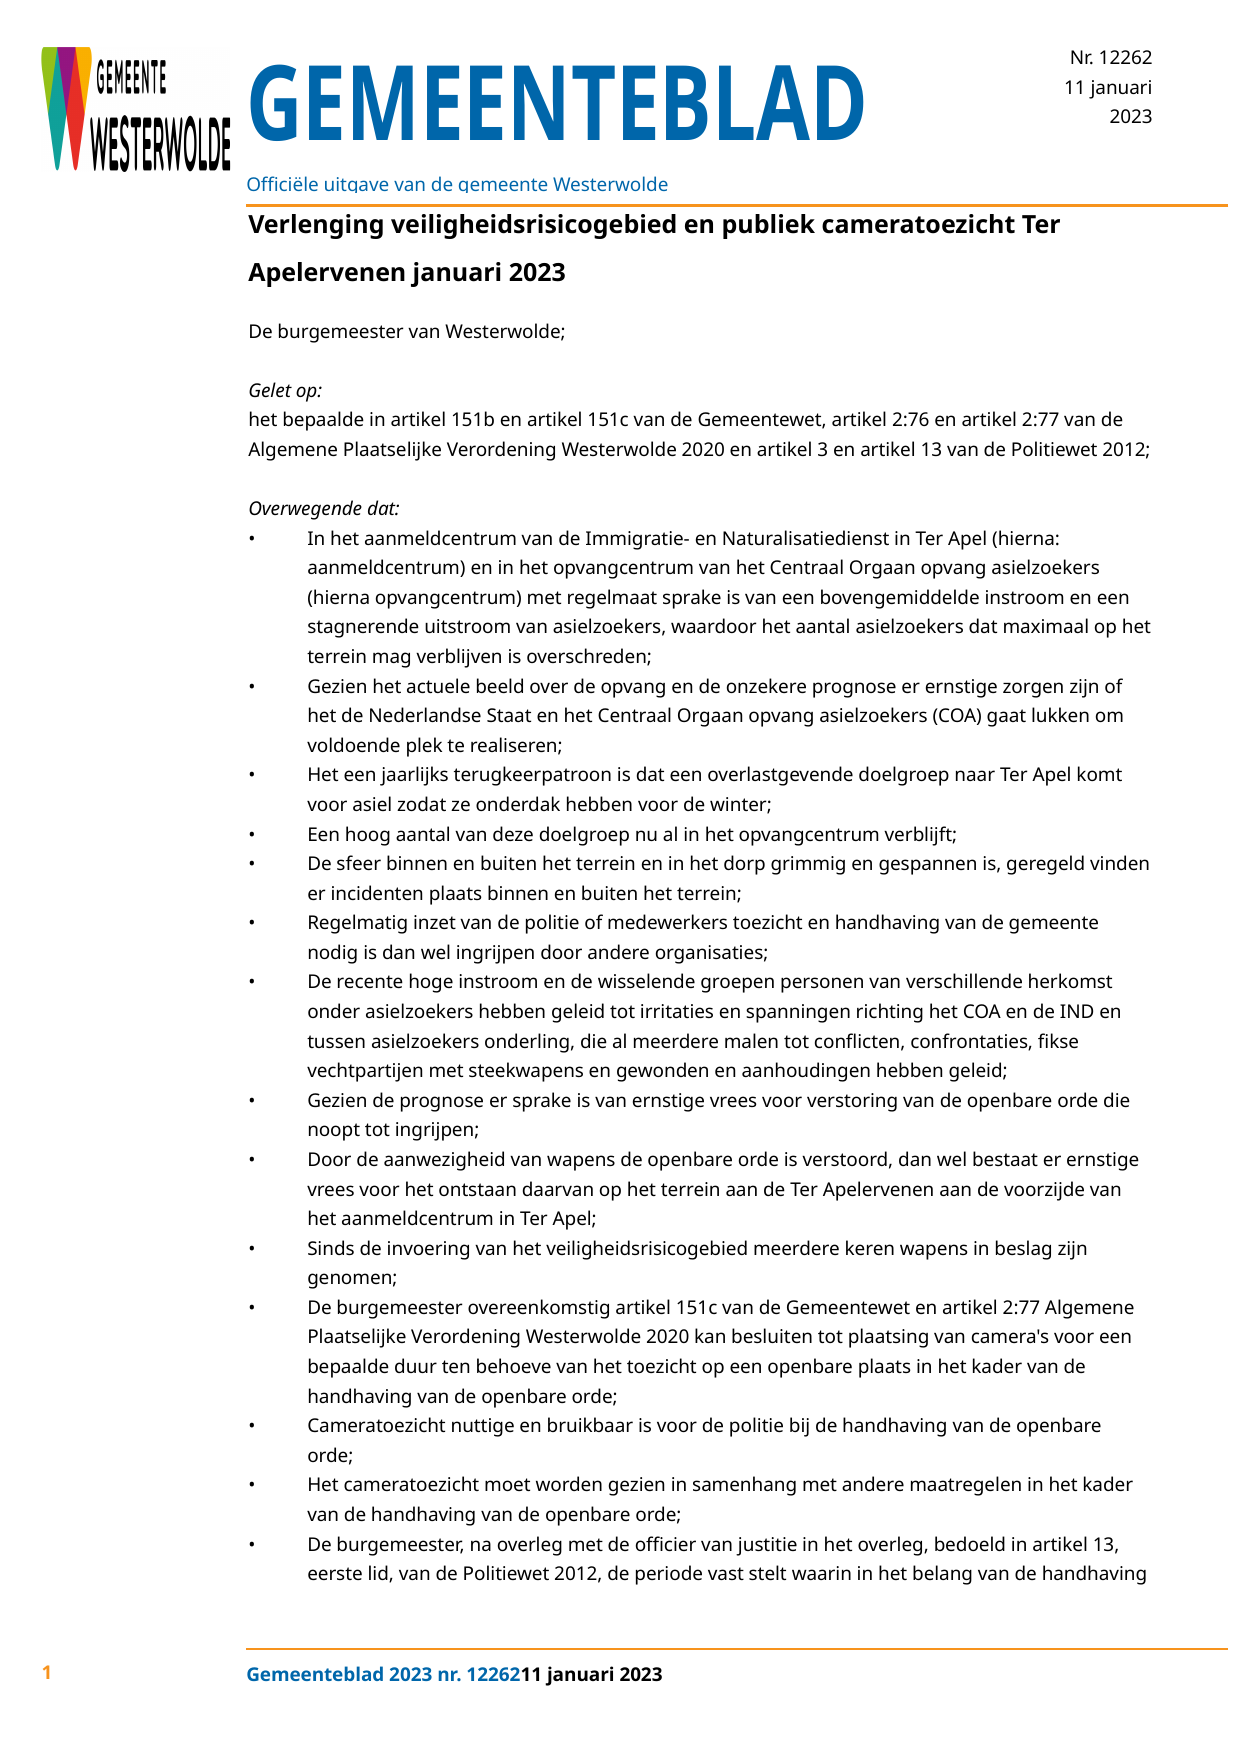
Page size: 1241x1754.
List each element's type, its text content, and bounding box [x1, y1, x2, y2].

list Regelmatig inzet van de politie of medewerkers toezicht en handhaving van de gemeente nodig is dan wel ingrijpen door andere organisaties; [248, 909, 1152, 965]
list Het een jaarlijks terugkeerpatroon is dat een overlastgevende doelgroep naar Ter Apel komt voor asiel zodat ze onderdak hebben voor de winter; [248, 762, 1152, 817]
list Cameratoezicht nuttige en bruikbaar is voor de politie bij de handhaving van de openbare orde; [248, 1412, 1152, 1468]
text De burgemeester van Westerwolde; [248, 318, 1152, 344]
list De burgemeester, na overleg met de officier van justitie in het overleg, bedoeld in artikel 13, eerste lid, van de Politiewet 2012, de periode vast stelt waarin in het belang van de handhaving [248, 1531, 1152, 1586]
list Een hoog aantal van deze doelgroep nu al in het opvangcentrum verblijft; [248, 821, 1152, 847]
picture [41, 47, 231, 172]
list In het aanmeldcentrum van de Immigratie- en Naturalisatiedienst in Ter Apel (hierna: aanmeldcentrum) en in het opvangcentrum van het Centraal Orgaan opvang asielzoekers (hierna opvangcentrum) met regelmaat sprake is van een bovengemiddelde instroom en een stagnerende uitstroom van asielzoekers, waardoor het aantal asielzoekers dat maximaal op het terrein mag verblijven is overschreden; [248, 525, 1152, 669]
text Verlenging veiligheidsrisicogebied en publiek cameratoezicht Ter Apelervenen januari 2023 [248, 207, 1152, 288]
list Door de aanwezigheid van wapens de openbare orde is verstoord, dan wel bestaat er ernstige vrees voor het ontstaan daarvan op het terrein aan de Ter Apelervenen aan de voorzijde van het aanmeldcentrum in Ter Apel; [248, 1146, 1152, 1231]
text Gelet op: [248, 377, 1152, 403]
list Gezien de prognose er sprake is van ernstige vrees voor verstoring van de openbare orde die noopt tot ingrijpen; [248, 1087, 1152, 1142]
list De burgemeester overeenkomstig artikel 151c van de Gemeentewet en artikel 2:77 Algemene Plaatselijke Verordening Westerwolde 2020 kan besluiten tot plaatsing van camera's voor een bepaalde duur ten behoeve van het toezicht op een openbare plaats in het kader van de handhaving van de openbare orde; [248, 1294, 1152, 1409]
list De recente hoge instroom en de wisselende groepen personen van verschillende herkomst onder asielzoekers hebben geleid tot irritaties en spanningen richting het COA en de IND en tussen asielzoekers onderling, die al meerdere malen tot conflicten, confrontaties, fikse vechtpartijen met steekwapens en gewonden en aanhoudingen hebben geleid; [248, 969, 1152, 1083]
list De sfeer binnen en buiten het terrein en in het dorp grimmig en gespannen is, geregeld vinden er incidenten plaats binnen en buiten het terrein; [248, 850, 1152, 906]
list Het cameratoezicht moet worden gezien in samenhang met andere maatregelen in het kader van de handhaving van de openbare orde; [248, 1472, 1152, 1527]
text Overwegende dat: [248, 495, 1152, 521]
text het bepaalde in artikel 151b en artikel 151c van de Gemeentewet, artikel 2:76 en artikel 2:77 van de Algemene Plaatselijke Verordening Westerwolde 2020 en artikel 3 en artikel 13 van de Politiewet 2012; [248, 407, 1152, 462]
list Gezien het actuele beeld over de opvang en de onzekere prognose er ernstige zorgen zijn of het de Nederlandse Staat en het Centraal Orgaan opvang asielzoekers (COA) gaat lukken om voldoende plek te realiseren; [248, 673, 1152, 758]
list Sinds de invoering van het veiligheidsrisicogebied meerdere keren wapens in beslag zijn genomen; [248, 1235, 1152, 1290]
